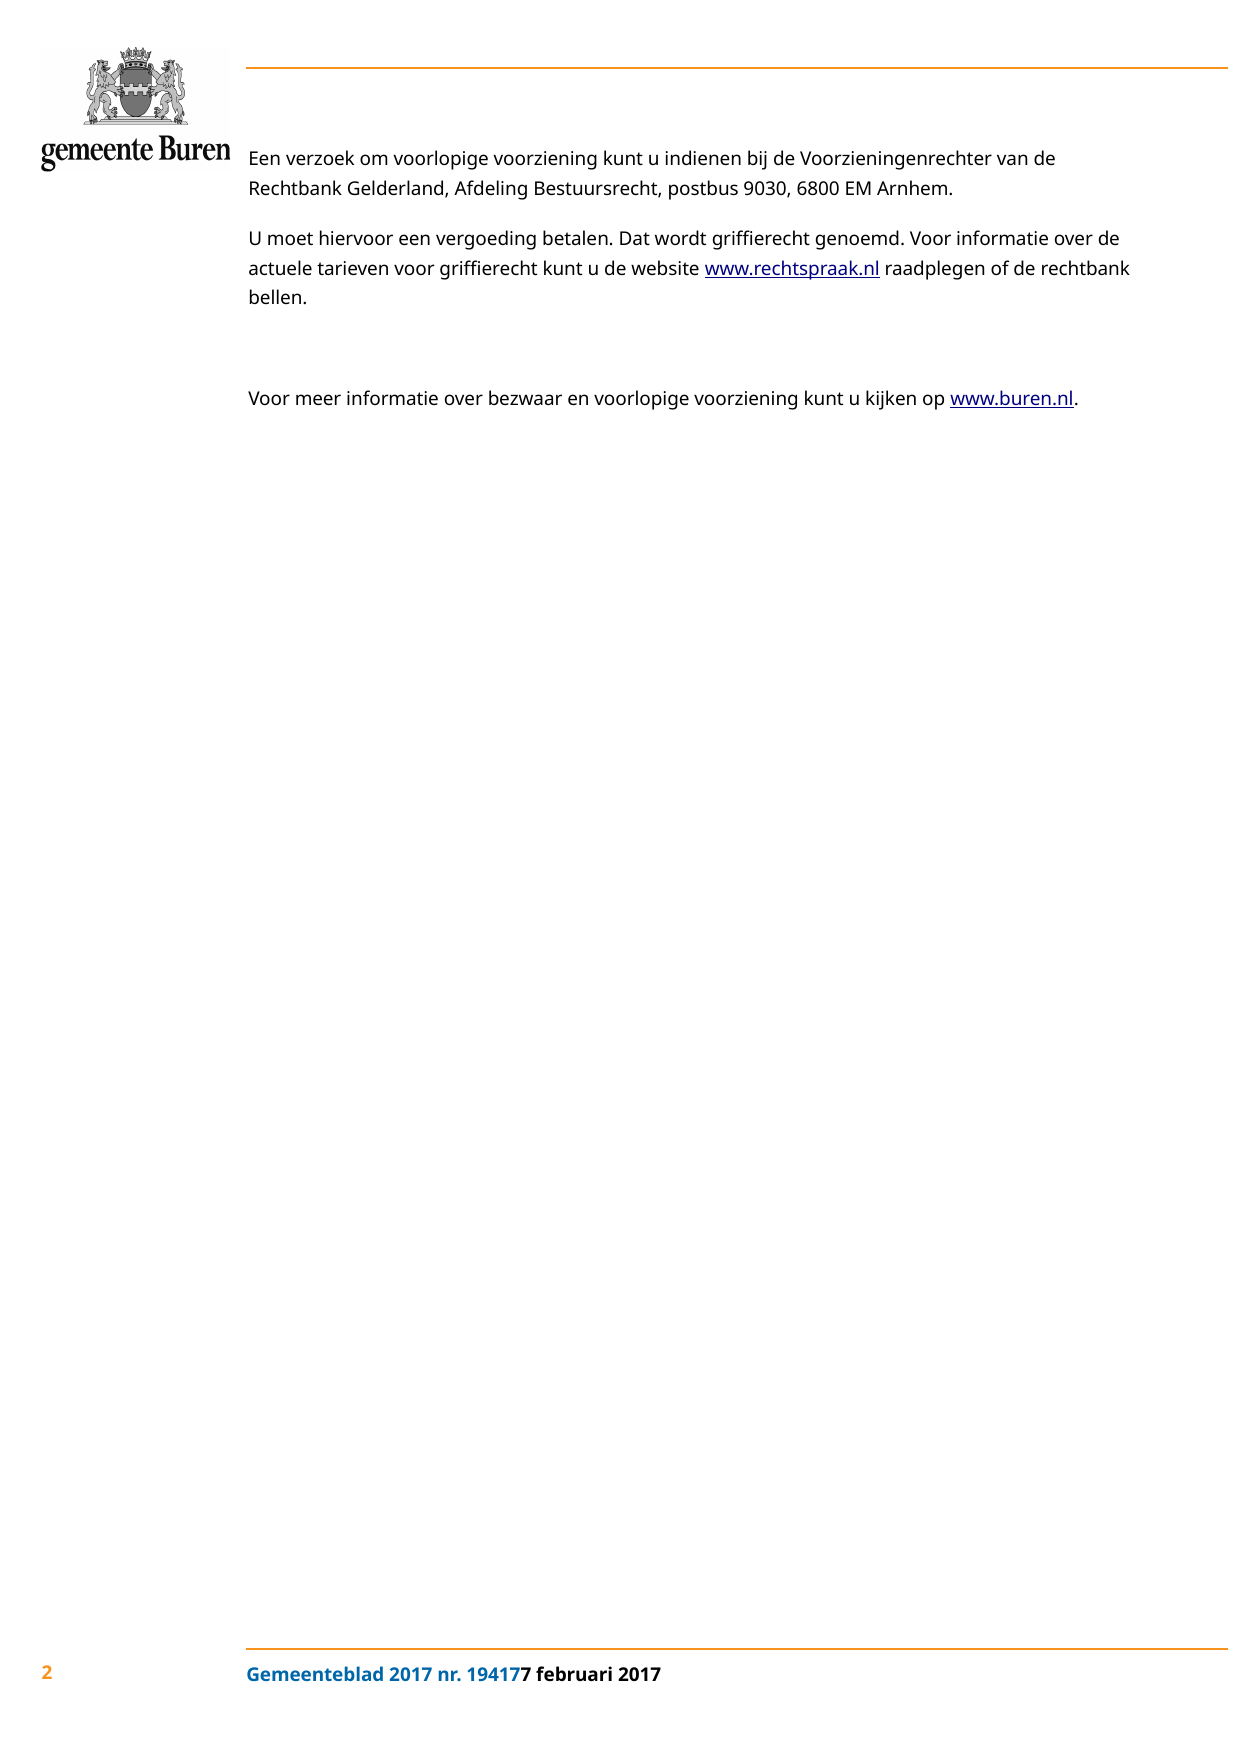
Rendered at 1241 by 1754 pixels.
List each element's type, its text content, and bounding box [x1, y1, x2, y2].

text Een verzoek om voorlopige voorziening kunt u indienen bij de Voorzieningenrechter van de Rechtbank Gelderland, Afdeling Bestuursrecht, postbus 9030, 6800 EM Arnhem. [248, 145, 1152, 201]
picture [41, 47, 231, 172]
text U moet hiervoor een vergoeding betalen. Dat wordt griffierecht genoemd. Voor informatie over de actuele tarieven voor griffierecht kunt u de website www.rechtspraak.nl raadplegen of de rechtbank bellen. [248, 225, 1152, 310]
text Voor meer informatie over bezwaar en voorlopige voorziening kunt u kijken op www.buren.nl. [248, 385, 1152, 411]
